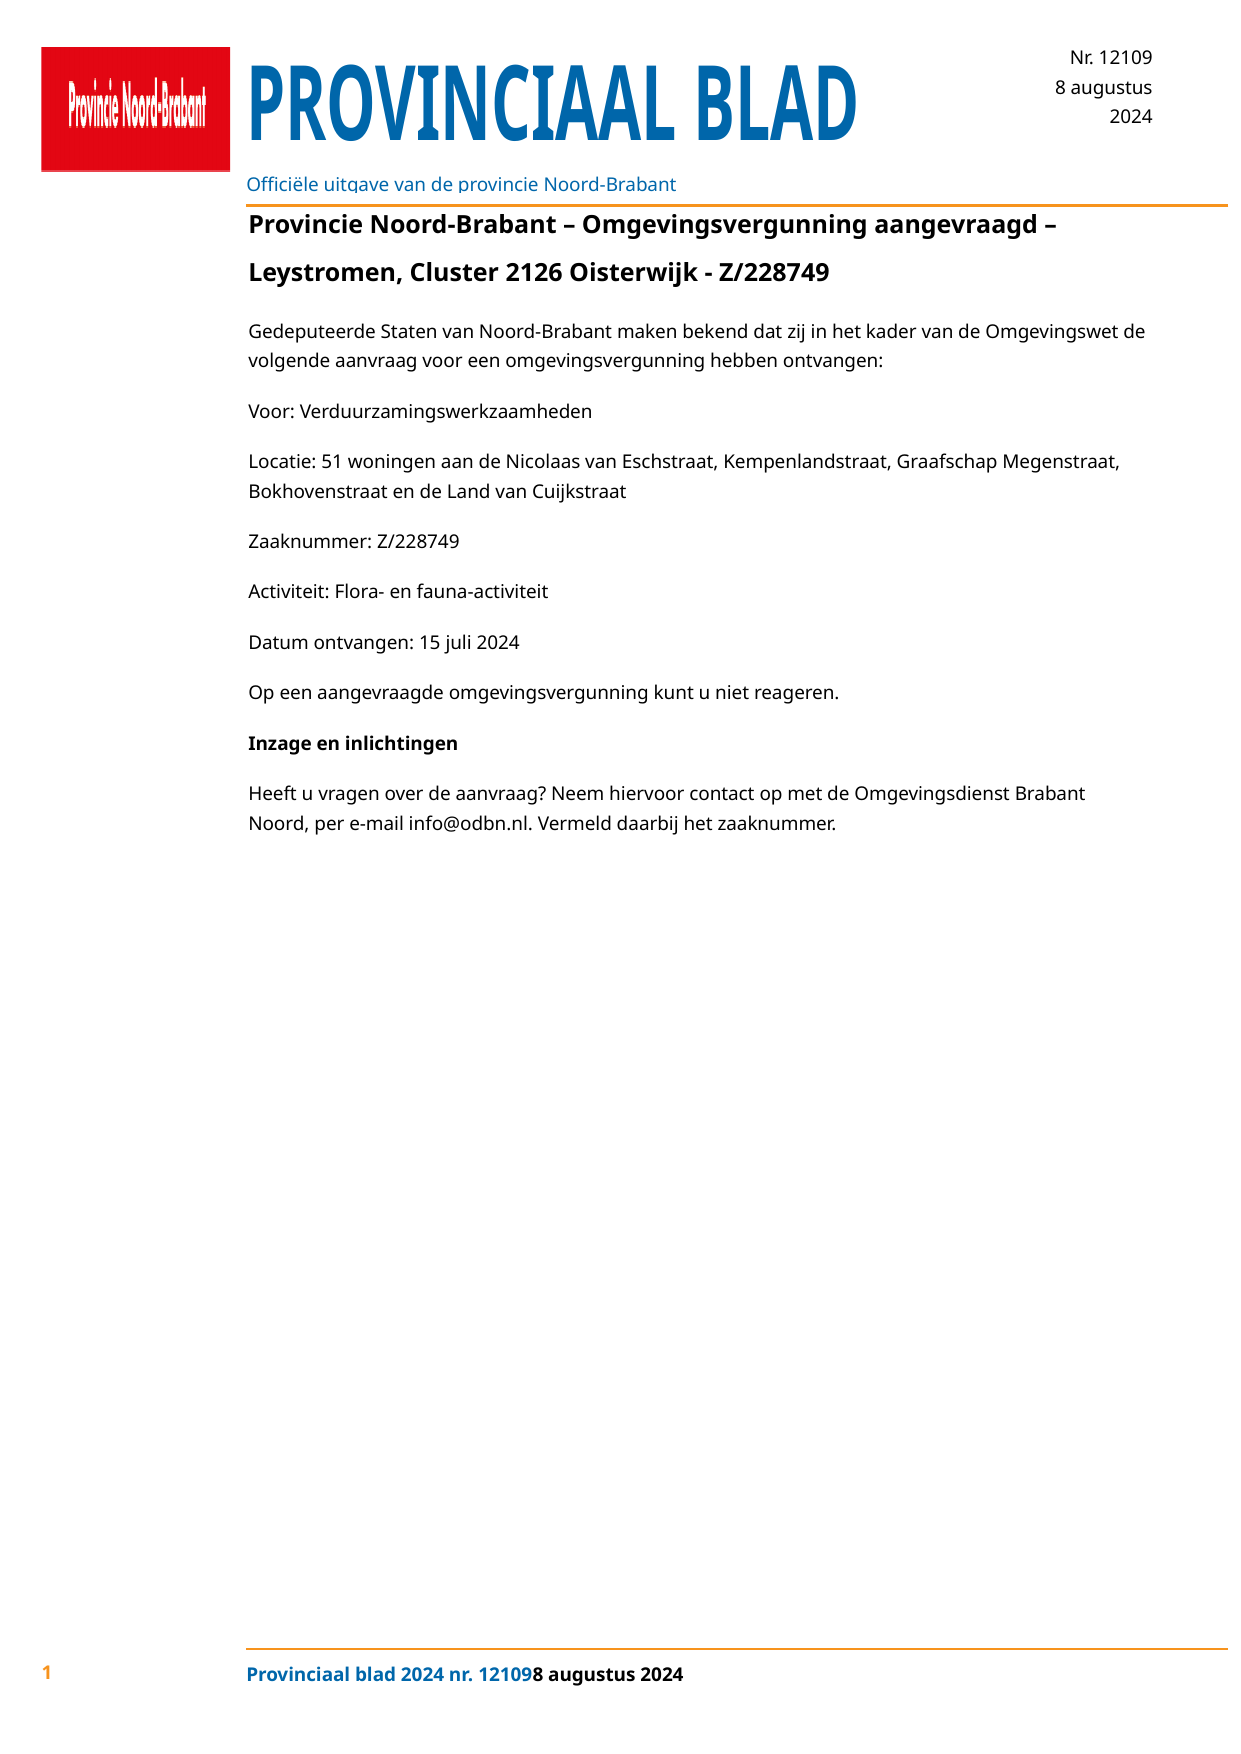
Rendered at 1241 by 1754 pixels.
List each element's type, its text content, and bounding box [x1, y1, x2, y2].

text Op een aangevraagde omgevingsvergunning kunt u niet reageren. [248, 679, 1152, 705]
text Datum ontvangen: 15 juli 2024 [248, 629, 1152, 655]
text Inzage en inlichtingen [248, 730, 1152, 756]
text Zaaknummer: Z/228749 [248, 528, 1152, 554]
text Locatie: 51 woningen aan de Nicolaas van Eschstraat, Kempenlandstraat, Graafschap Megenstraat, Bokhovenstraat en de Land van Cuijkstraat [248, 448, 1152, 504]
text Gedeputeerde Staten van Noord-Brabant maken bekend dat zij in het kader van de Omgevingswet de volgende aanvraag voor een omgevingsvergunning hebben ontvangen: [248, 318, 1152, 373]
text Heeft u vragen over de aanvraag? Neem hiervoor contact op met de Omgevingsdienst Brabant Noord, per e-mail info@odbn.nl. Vermeld daarbij het zaaknummer. [248, 780, 1152, 836]
text Activiteit: Flora- en fauna-activiteit [248, 579, 1152, 604]
text Voor: Verduurzamingswerkzaamheden [248, 398, 1152, 424]
text Provincie Noord-Brabant – Omgevingsvergunning aangevraagd – Leystromen, Cluster 2126 Oisterwijk - Z/228749 [248, 207, 1152, 288]
picture [41, 47, 231, 172]
